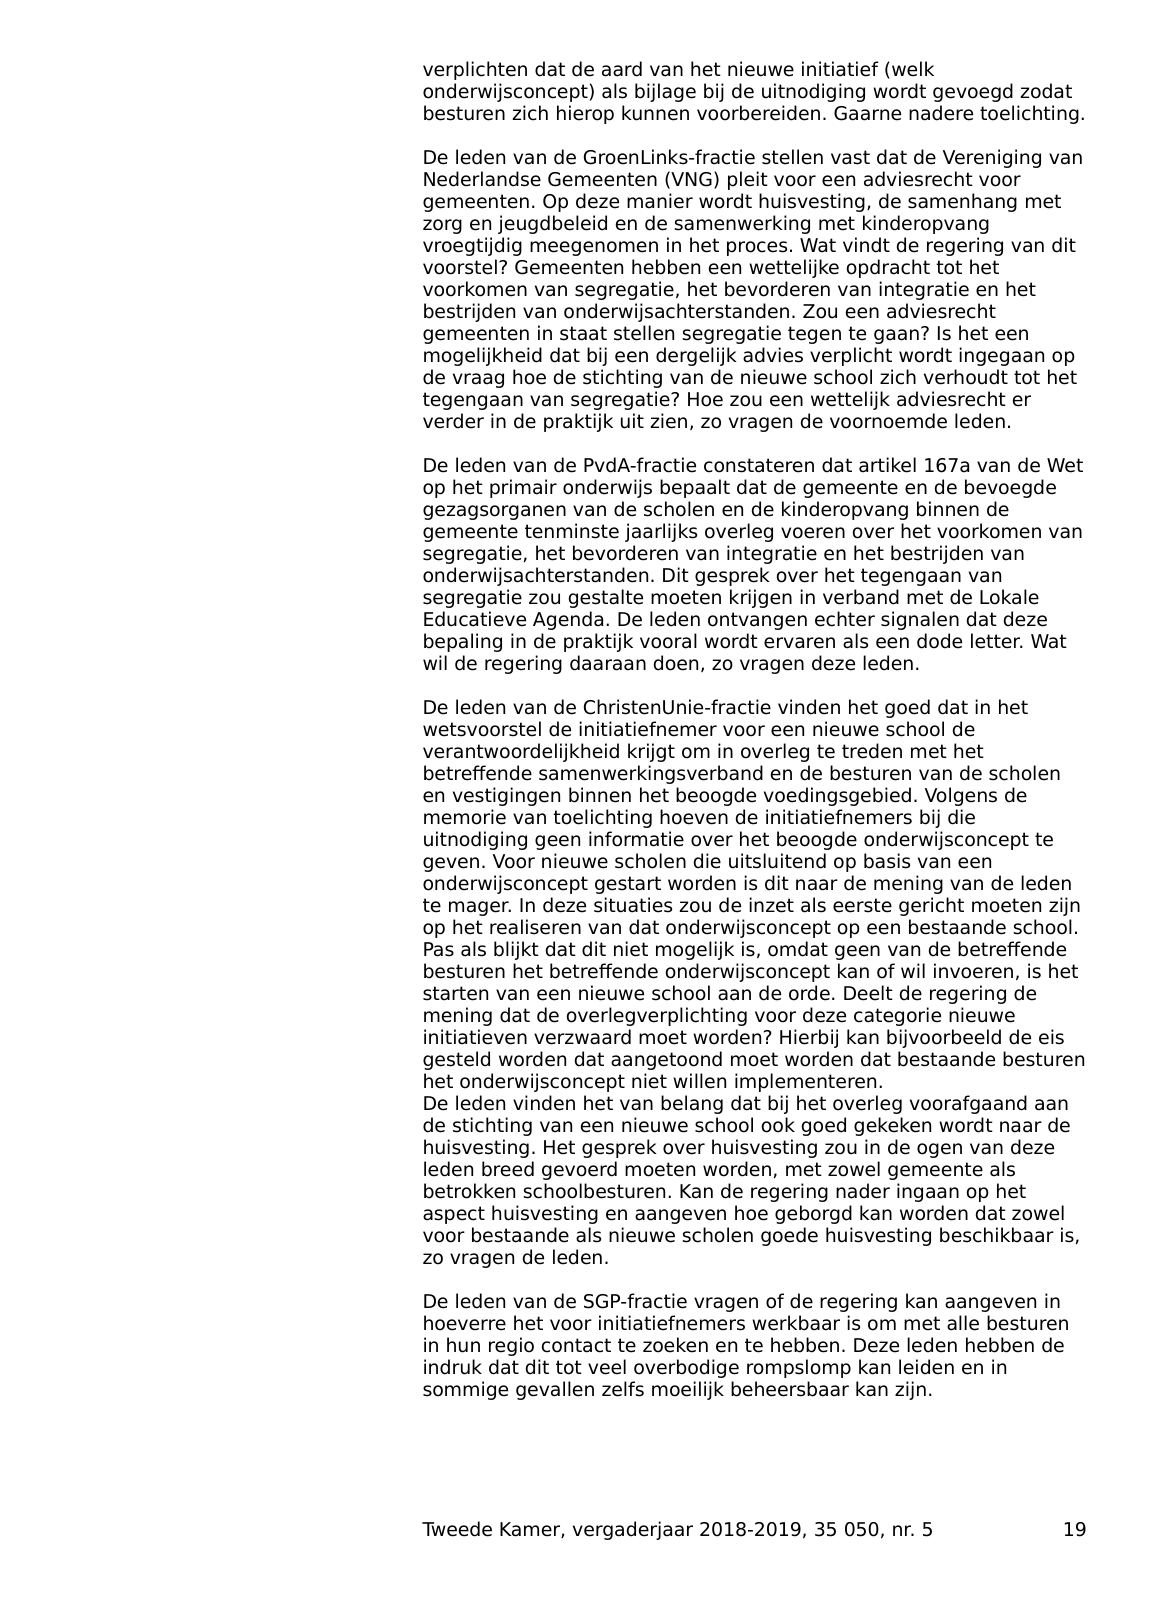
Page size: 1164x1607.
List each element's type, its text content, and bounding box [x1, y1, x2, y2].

text De leden vinden het van belang dat bij het overleg voorafgaand aan de stichting van een nieuwe school ook goed gekeken wordt naar de huisvesting. Het gesprek over huisvesting zou in de ogen van deze leden breed gevoerd moeten worden, met zowel gemeente als betrokken schoolbesturen. Kan de regering nader ingaan op het aspect huisvesting en aangeven hoe geborgd kan worden dat zowel voor bestaande als nieuwe scholen goede huisvesting beschikbaar is, zo vragen de leden. [422, 1093, 1087, 1268]
text verplichten dat de aard van het nieuwe initiatief (welk onderwijsconcept) als bijlage bij de uitnodiging wordt gevoegd zodat besturen zich hierop kunnen voorbereiden. Gaarne nadere toelichting. [422, 59, 1087, 125]
text De leden van de PvdA-fractie constateren dat artikel 167a van de Wet op het primair onderwijs bepaalt dat de gemeente en de bevoegde gezagsorganen van de scholen en de kinderopvang binnen de gemeente tenminste jaarlijks overleg voeren over het voorkomen van segregatie, het bevorderen van integratie en het bestrijden van onderwijsachterstanden. Dit gesprek over het tegengaan van segregatie zou gestalte moeten krijgen in verband met de Lokale Educatieve Agenda. De leden ontvangen echter signalen dat deze bepaling in de praktijk vooral wordt ervaren als een dode letter. Wat wil de regering daaraan doen, zo vragen deze leden. [422, 455, 1087, 675]
text De leden van de ChristenUnie-fractie vinden het goed dat in het wetsvoorstel de initiatiefnemer voor een nieuwe school de verantwoordelijkheid krijgt om in overleg te treden met het betreffende samenwerkingsverband en de besturen van de scholen en vestigingen binnen het beoogde voedingsgebied. Volgens de memorie van toelichting hoeven de initiatiefnemers bij die uitnodiging geen informatie over het beoogde onderwijsconcept te geven. Voor nieuwe scholen die uitsluitend op basis van een onderwijsconcept gestart worden is dit naar de mening van de leden te mager. In deze situaties zou de inzet als eerste gericht moeten zijn op het realiseren van dat onderwijsconcept op een bestaande school. Pas als blijkt dat dit niet mogelijk is, omdat geen van de betreffende besturen het betreffende onderwijsconcept kan of wil invoeren, is het starten van een nieuwe school aan de orde. Deelt de regering de mening dat de overlegverplichting voor deze categorie nieuwe initiatieven verzwaard moet worden? Hierbij kan bijvoorbeeld de eis gesteld worden dat aangetoond moet worden dat bestaande besturen het onderwijsconcept niet willen implementeren. [422, 697, 1087, 1093]
text De leden van de GroenLinks-fractie stellen vast dat de Vereniging van Nederlandse Gemeenten (VNG) pleit voor een adviesrecht voor gemeenten. Op deze manier wordt huisvesting, de samenhang met zorg en jeugdbeleid en de samenwerking met kinderopvang vroegtijdig meegenomen in het proces. Wat vindt de regering van dit voorstel? Gemeenten hebben een wettelijke opdracht tot het voorkomen van segregatie, het bevorderen van integratie en het bestrijden van onderwijsachterstanden. Zou een adviesrecht gemeenten in staat stellen segregatie tegen te gaan? Is het een mogelijkheid dat bij een dergelijk advies verplicht wordt ingegaan op de vraag hoe de stichting van de nieuwe school zich verhoudt tot het tegengaan van segregatie? Hoe zou een wettelijk adviesrecht er verder in de praktijk uit zien, zo vragen de voornoemde leden. [422, 147, 1087, 433]
text De leden van de SGP-fractie vragen of de regering kan aangeven in hoeverre het voor initiatiefnemers werkbaar is om met alle besturen in hun regio contact te zoeken en te hebben. Deze leden hebben de indruk dat dit tot veel overbodige rompslomp kan leiden en in sommige gevallen zelfs moeilijk beheersbaar kan zijn. [422, 1291, 1087, 1401]
